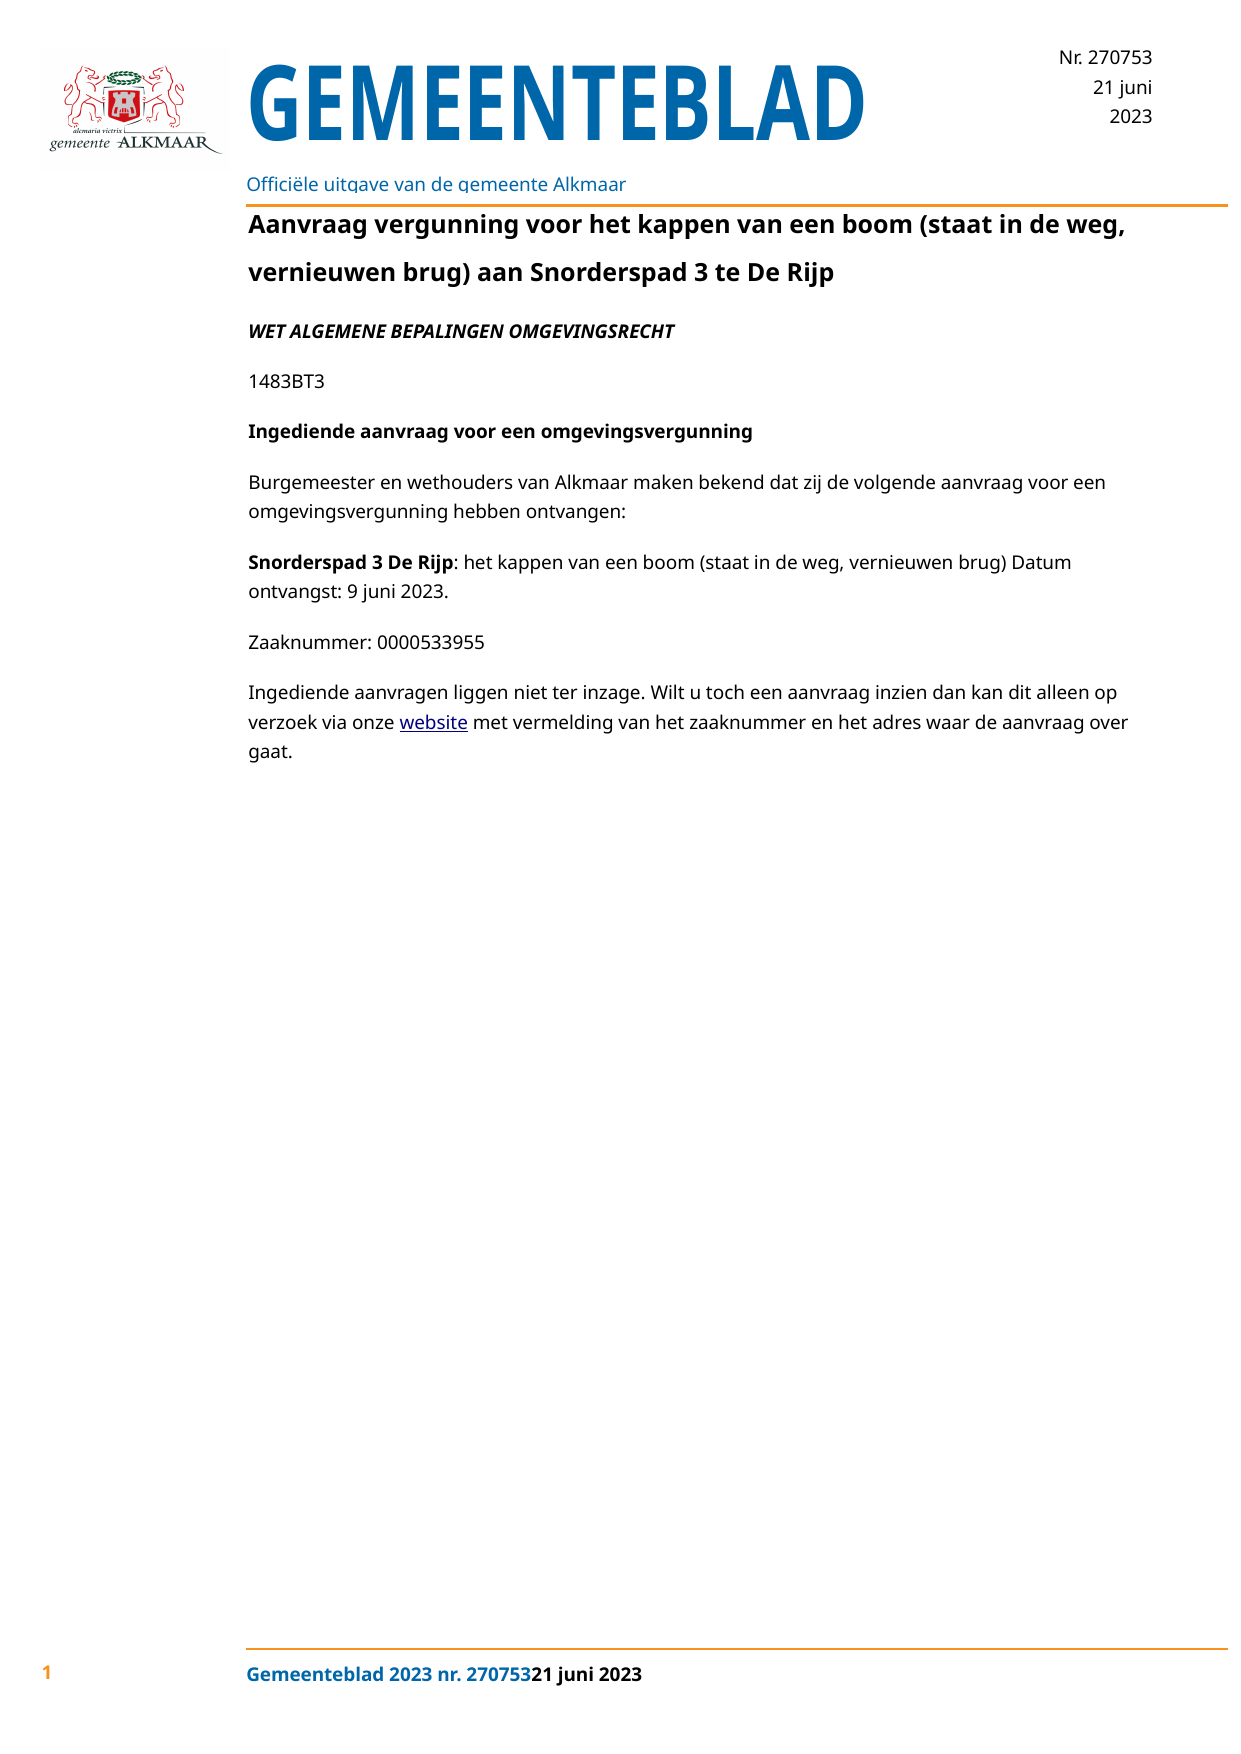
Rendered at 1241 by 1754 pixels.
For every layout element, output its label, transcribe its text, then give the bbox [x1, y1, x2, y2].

text 1483BT3 [248, 368, 1152, 394]
text Aanvraag vergunning voor het kappen van een boom (staat in de weg, vernieuwen brug) aan Snorderspad 3 te De Rijp [248, 207, 1152, 288]
text Burgemeester en wethouders van Alkmaar maken bekend dat zij de volgende aanvraag voor een omgevingsvergunning hebben ontvangen: [248, 469, 1152, 524]
text Ingediende aanvraag voor een omgevingsvergunning [248, 419, 1152, 444]
text Snorderspad 3 De Rijp: het kappen van een boom (staat in de weg, vernieuwen brug) Datum ontvangst: 9 juni 2023. [248, 549, 1152, 604]
text Zaaknummer: 0000533955 [248, 629, 1152, 655]
text Ingediende aanvragen liggen niet ter inzage. Wilt u toch een aanvraag inzien dan kan dit alleen op verzoek via onze website met vermelding van het zaaknummer en het adres waar de aanvraag over gaat. [248, 679, 1152, 764]
picture [41, 47, 231, 172]
text WET ALGEMENE BEPALINGEN OMGEVINGSRECHT [248, 318, 1152, 344]
